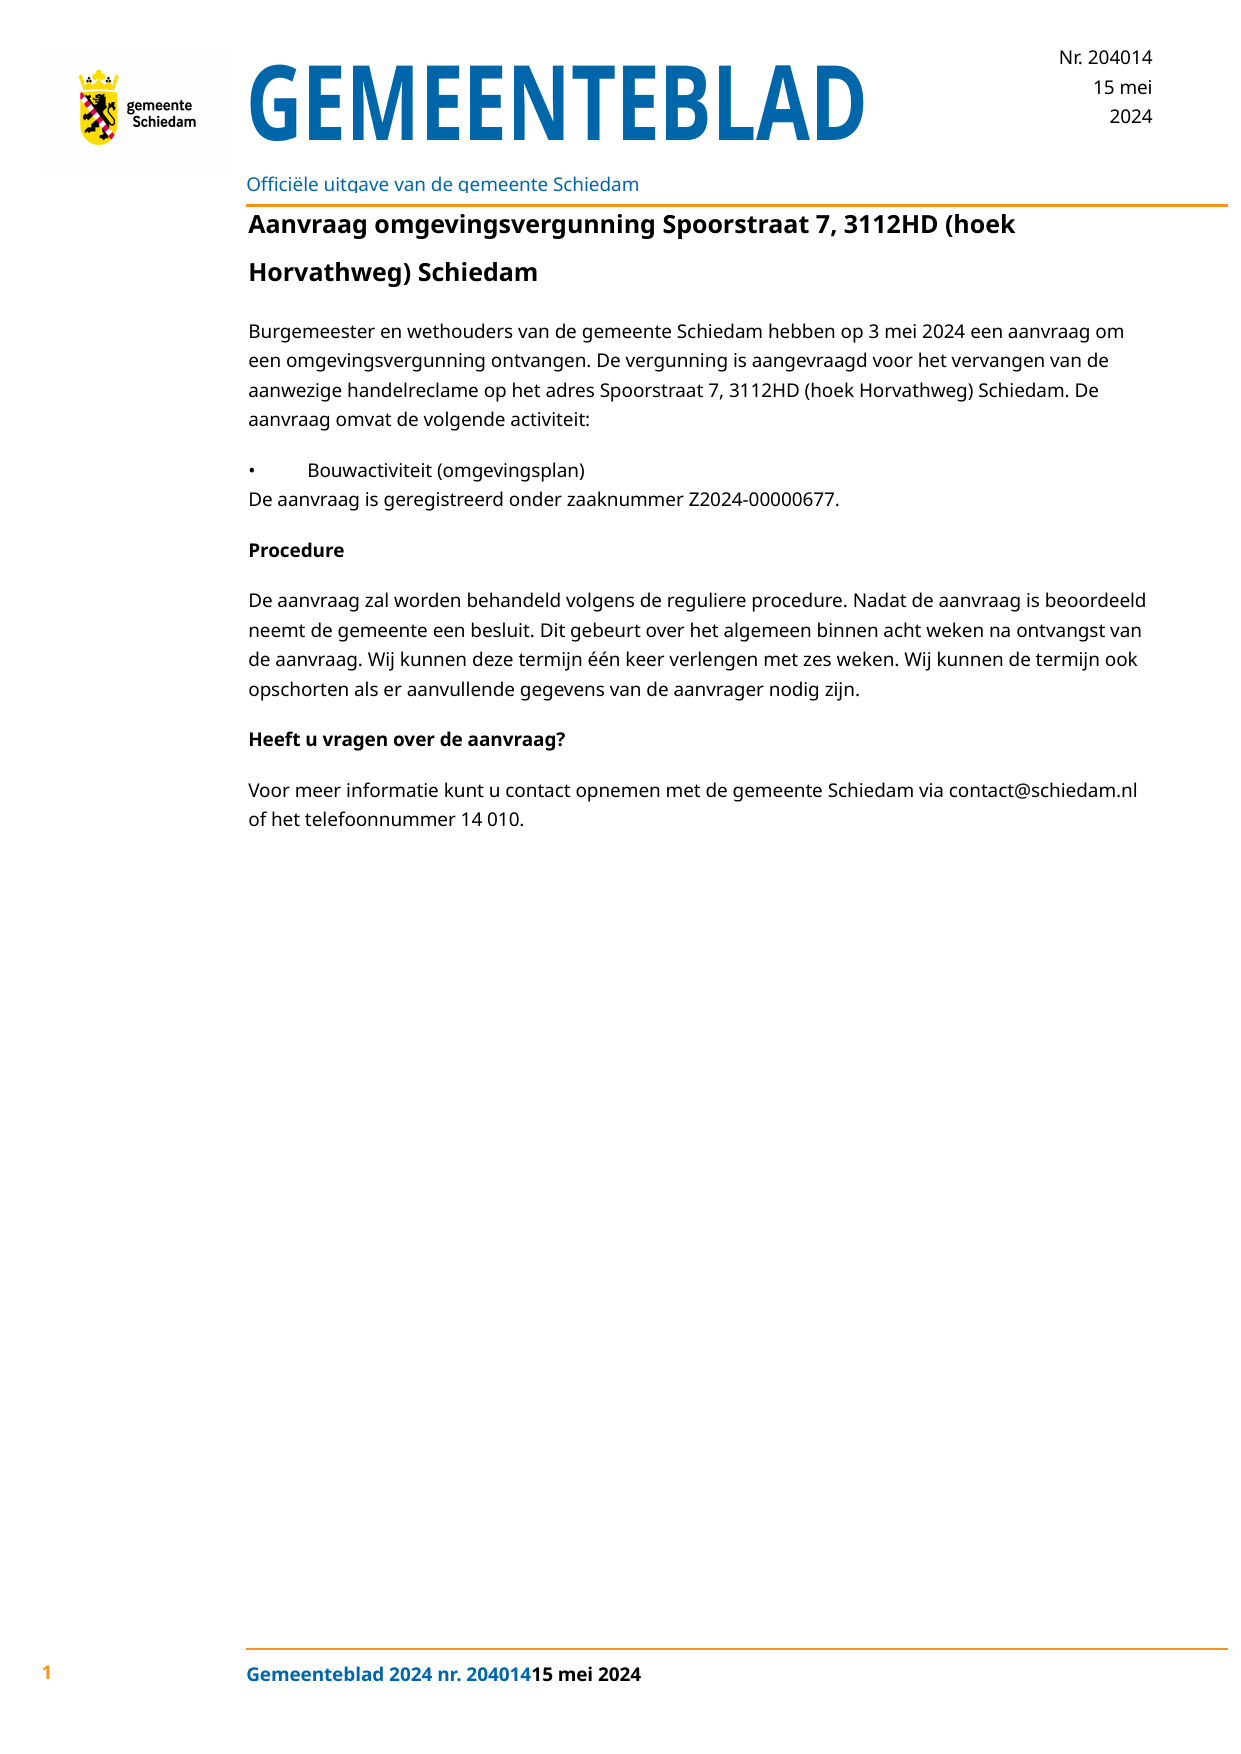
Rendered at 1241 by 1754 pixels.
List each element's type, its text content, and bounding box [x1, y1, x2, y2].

text Burgemeester en wethouders van de gemeente Schiedam hebben op 3 mei 2024 een aanvraag om een omgevingsvergunning ontvangen. De vergunning is aangevraagd voor het vervangen van de aanwezige handelreclame op het adres Spoorstraat 7, 3112HD (hoek Horvathweg) Schiedam. De aanvraag omvat de volgende activiteit: [248, 318, 1152, 432]
text De aanvraag is geregistreerd onder zaaknummer Z2024-00000677. [248, 487, 1152, 512]
text Heeft u vragen over de aanvraag? [248, 727, 1152, 752]
list Bouwactiviteit (omgevingsplan) [248, 457, 1152, 483]
text Voor meer informatie kunt u contact opnemen met de gemeente Schiedam via contact@schiedam.nl of het telefoonnummer 14 010. [248, 777, 1152, 832]
picture [41, 47, 231, 172]
text Procedure [248, 537, 1152, 563]
text De aanvraag zal worden behandeld volgens de reguliere procedure. Nadat de aanvraag is beoordeeld neemt de gemeente een besluit. Dit gebeurt over het algemeen binnen acht weken na ontvangst van de aanvraag. Wij kunnen deze termijn één keer verlengen met zes weken. Wij kunnen de termijn ook opschorten als er aanvullende gegevens van de aanvrager nodig zijn. [248, 587, 1152, 702]
text Aanvraag omgevingsvergunning Spoorstraat 7, 3112HD (hoek Horvathweg) Schiedam [248, 207, 1152, 288]
